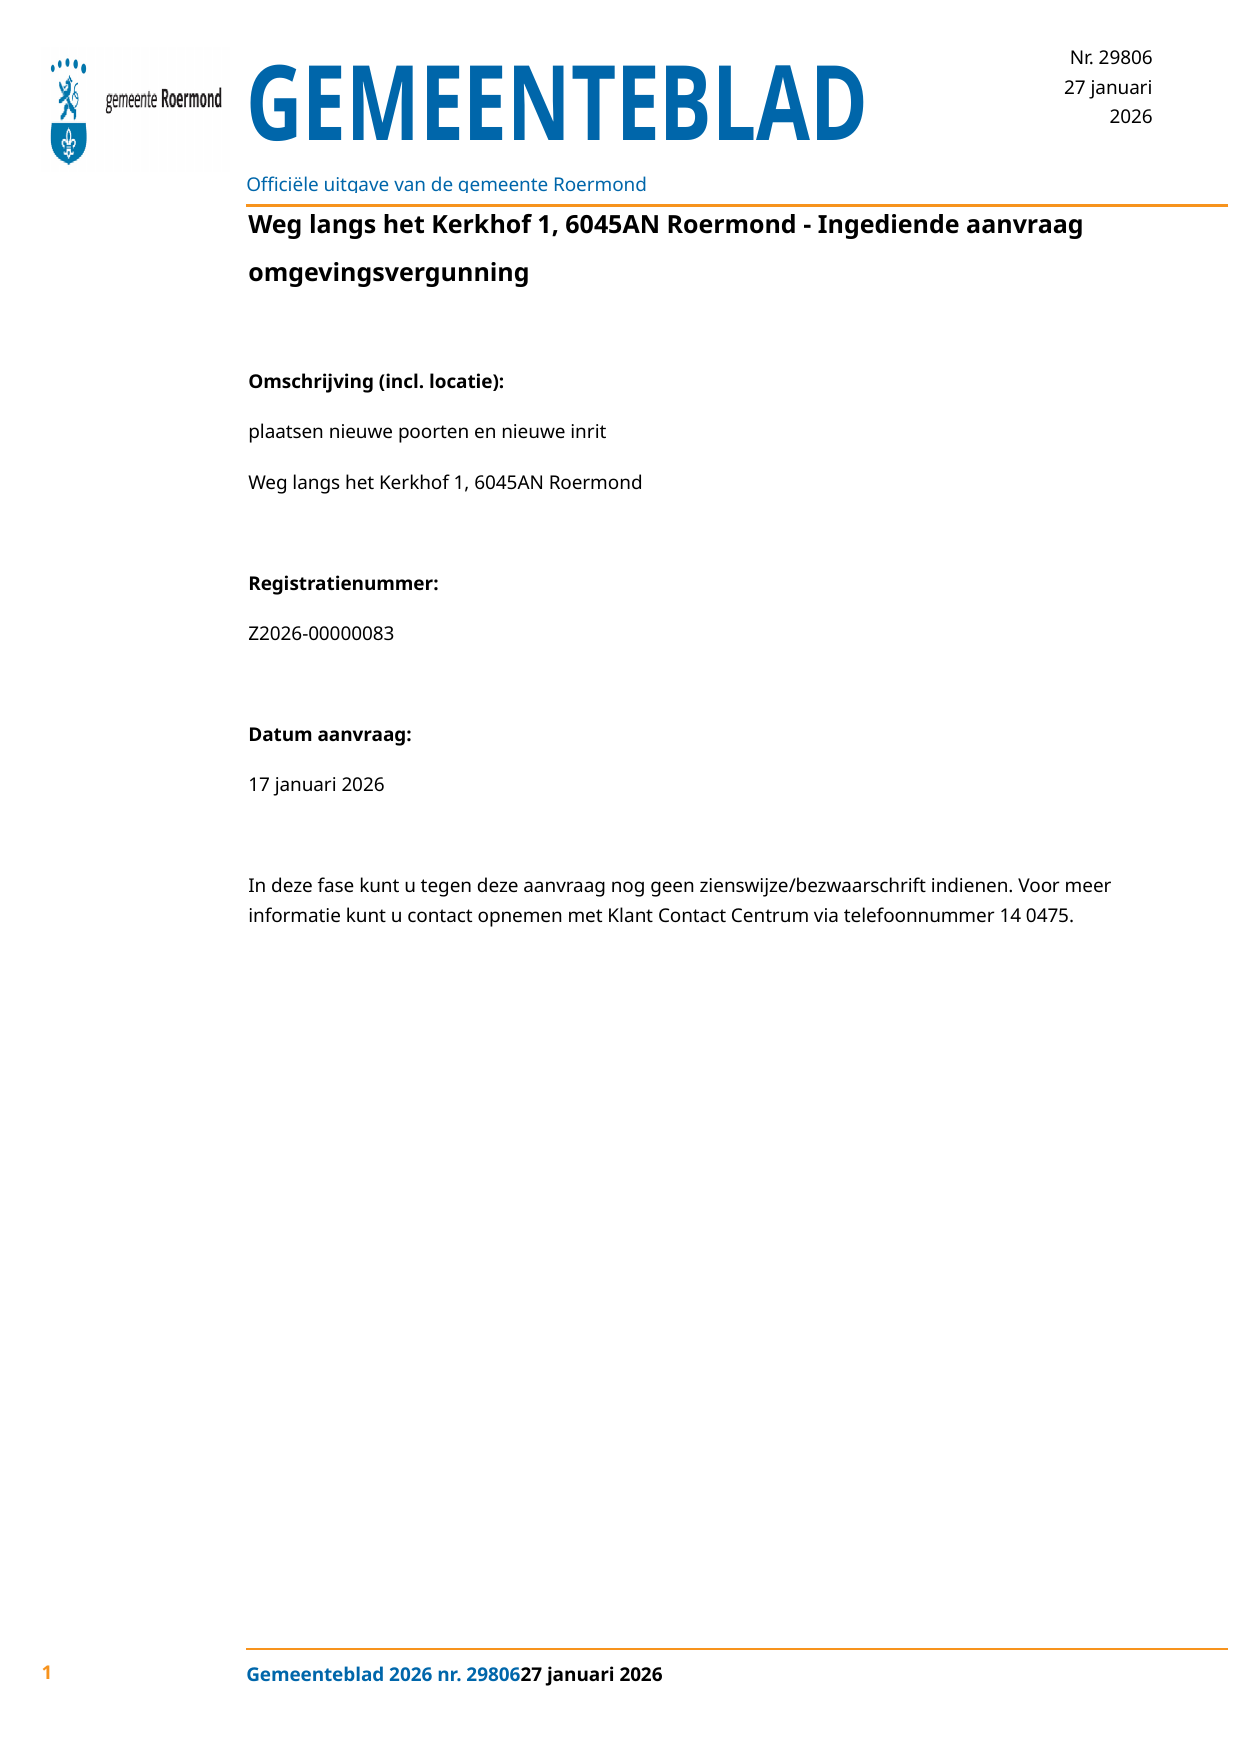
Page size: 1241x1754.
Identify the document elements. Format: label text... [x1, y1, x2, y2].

text plaatsen nieuwe poorten en nieuwe inrit [248, 419, 1152, 444]
text Omschrijving (incl. locatie): [248, 368, 1152, 394]
picture [41, 47, 231, 172]
text Datum aanvraag: [248, 721, 1152, 747]
text In deze fase kunt u tegen deze aanvraag nog geen zienswijze/bezwaarschrift indienen. Voor meer informatie kunt u contact opnemen met Klant Contact Centrum via telefoonnummer 14 0475. [248, 872, 1152, 928]
text Weg langs het Kerkhof 1, 6045AN Roermond [248, 469, 1152, 495]
text 17 januari 2026 [248, 772, 1152, 797]
text Z2026-00000083 [248, 620, 1152, 646]
text Weg langs het Kerkhof 1, 6045AN Roermond - Ingediende aanvraag omgevingsvergunning [248, 207, 1152, 288]
text Registratienummer: [248, 570, 1152, 596]
